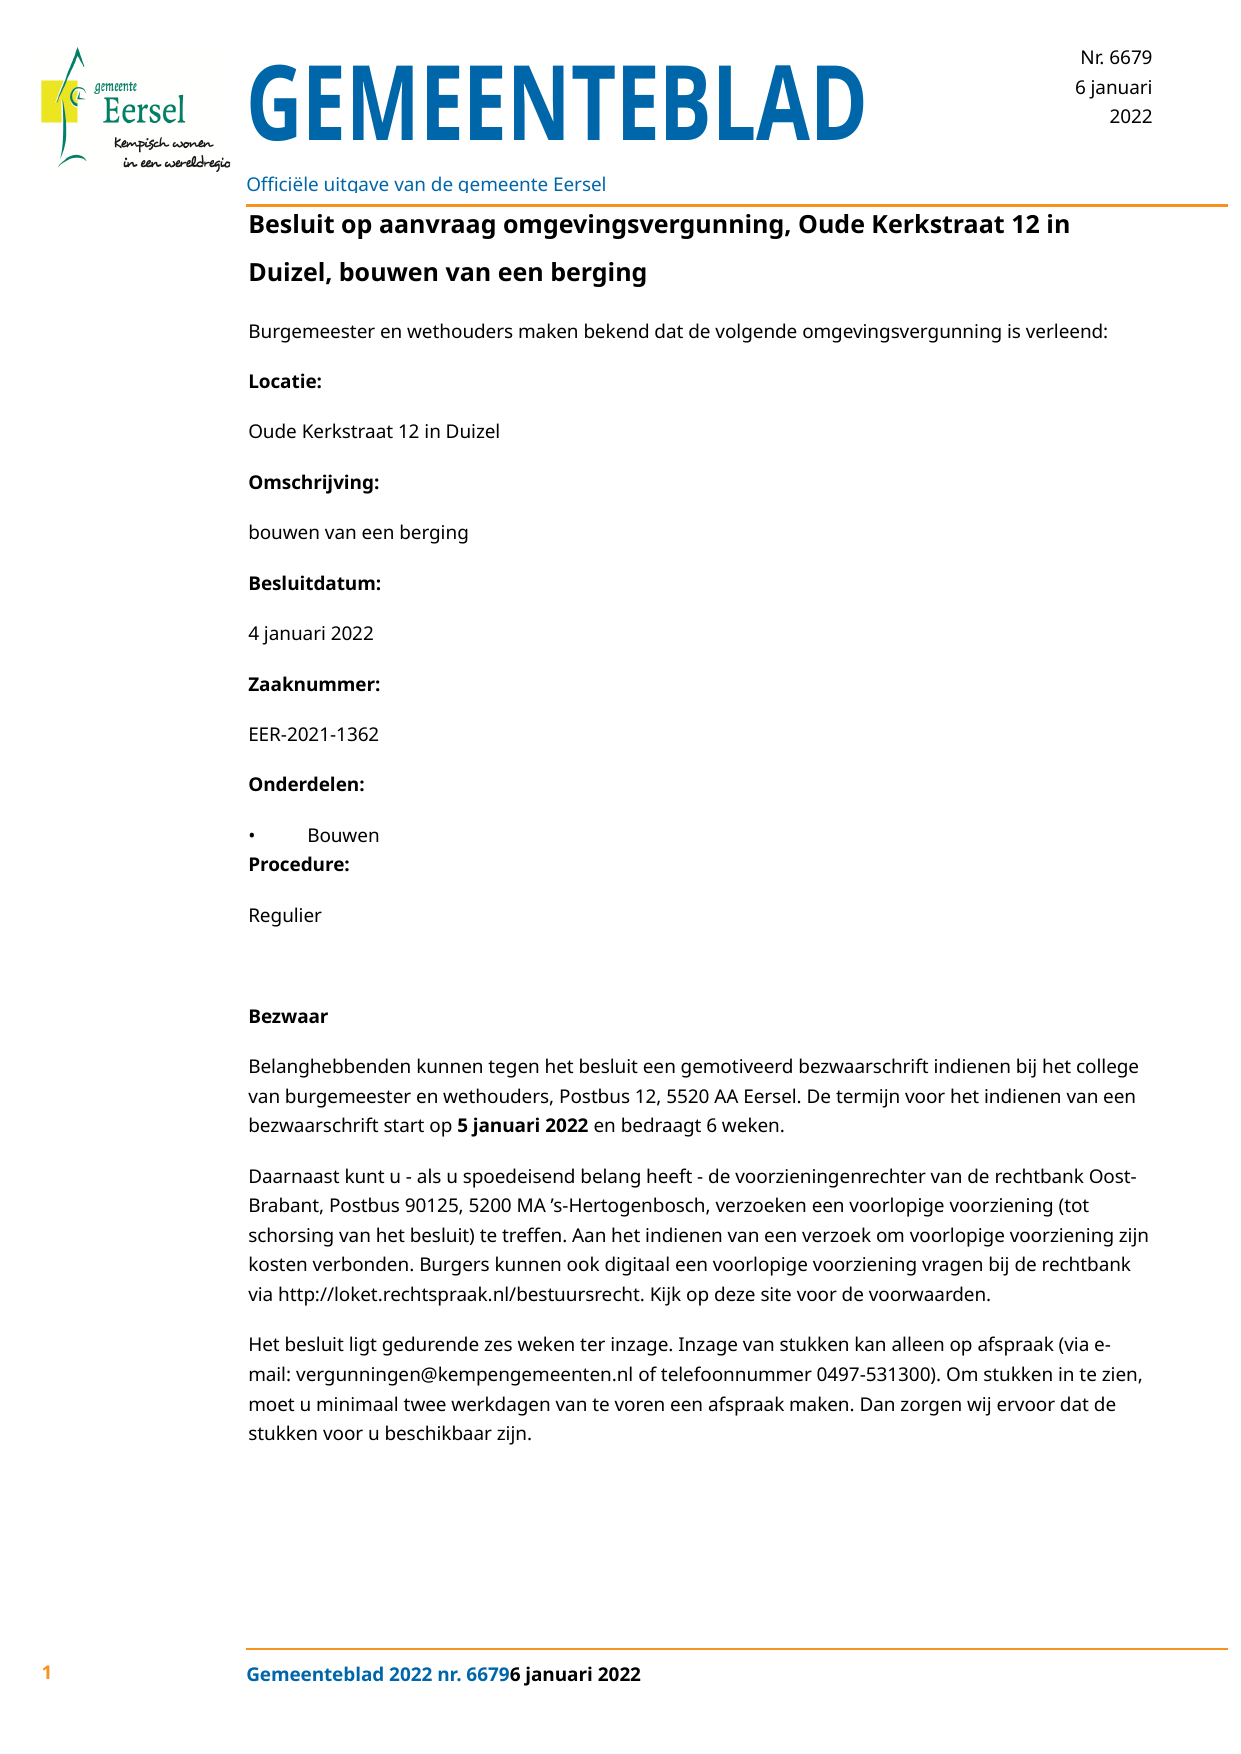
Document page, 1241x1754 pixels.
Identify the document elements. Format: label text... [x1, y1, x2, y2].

text EER-2021-1362 [248, 721, 1152, 747]
text Oude Kerkstraat 12 in Duizel [248, 419, 1152, 444]
list Bouwen [248, 822, 1152, 848]
text Omschrijving: [248, 469, 1152, 495]
text Locatie: [248, 368, 1152, 394]
text Daarnaast kunt u - als u spoedeisend belang heeft - de voorzieningenrechter van de rechtbank Oost-Brabant, Postbus 90125, 5200 MA ’s-Hertogenbosch, verzoeken een voorlopige voorziening (tot schorsing van het besluit) te treffen. Aan het indienen van een verzoek om voorlopige voorziening zijn kosten verbonden. Burgers kunnen ook digitaal een voorlopige voorziening vragen bij de rechtbank via http://loket.rechtspraak.nl/bestuursrecht. Kijk op deze site voor de voorwaarden. [248, 1163, 1152, 1307]
text Regulier [248, 902, 1152, 928]
text Onderdelen: [248, 772, 1152, 797]
text Belanghebbenden kunnen tegen het besluit een gemotiveerd bezwaarschrift indienen bij het college van burgemeester en wethouders, Postbus 12, 5520 AA Eersel. De termijn voor het indienen van een bezwaarschrift start op 5 januari 2022 en bedraagt 6 weken. [248, 1053, 1152, 1138]
text bouwen van een berging [248, 519, 1152, 545]
text Zaaknummer: [248, 671, 1152, 697]
text Procedure: [248, 852, 1152, 877]
text 4 januari 2022 [248, 620, 1152, 646]
text Besluitdatum: [248, 570, 1152, 596]
text Besluit op aanvraag omgevingsvergunning, Oude Kerkstraat 12 in Duizel, bouwen van een berging [248, 207, 1152, 288]
text Bezwaar [248, 1003, 1152, 1029]
picture [41, 47, 231, 172]
text Het besluit ligt gedurende zes weken ter inzage. Inzage van stukken kan alleen op afspraak (via e-mail: vergunningen@kempengemeenten.nl of telefoonnummer 0497-531300). Om stukken in te zien, moet u minimaal twee werkdagen van te voren een afspraak maken. Dan zorgen wij ervoor dat de stukken voor u beschikbaar zijn. [248, 1332, 1152, 1446]
text Burgemeester en wethouders maken bekend dat de volgende omgevingsvergunning is verleend: [248, 318, 1152, 344]
